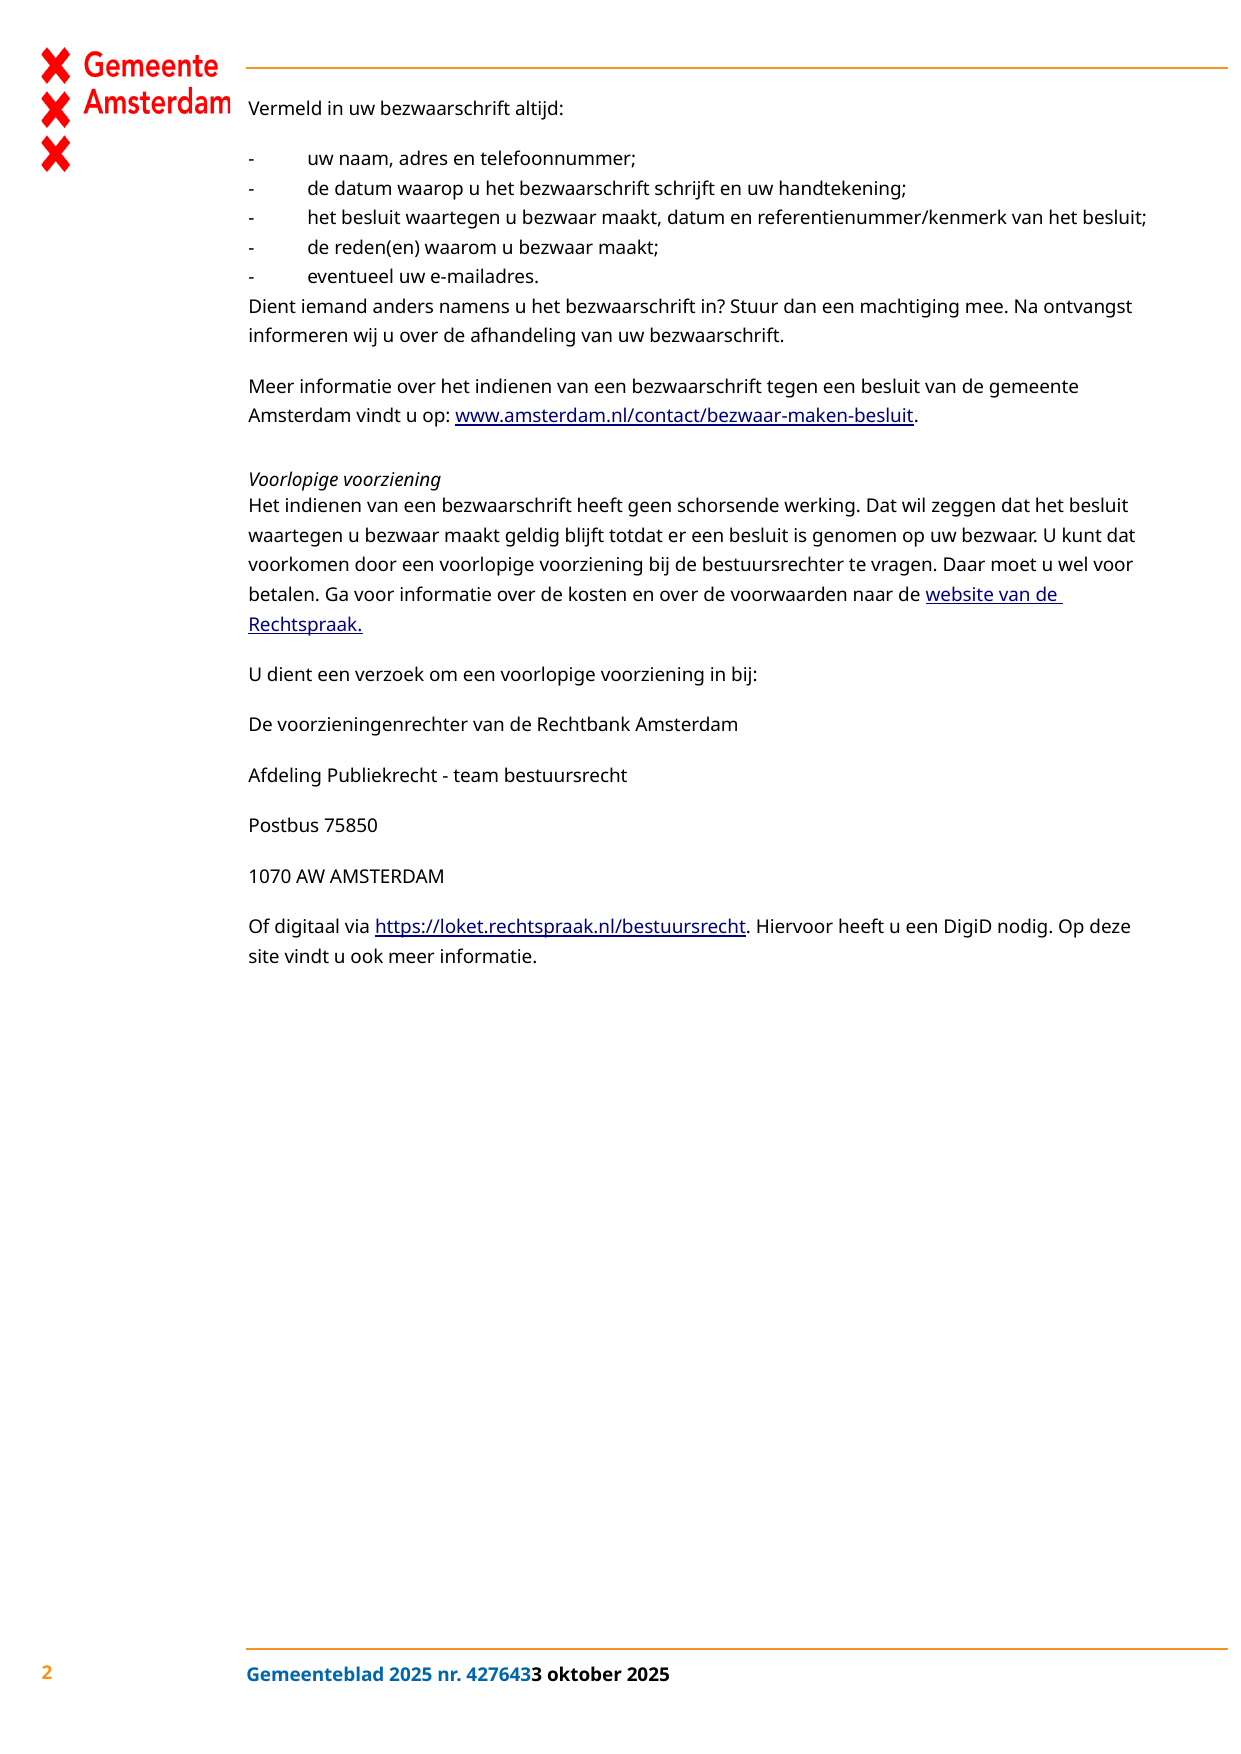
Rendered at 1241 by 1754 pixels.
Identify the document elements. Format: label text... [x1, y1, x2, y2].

text Afdeling Publiekrecht - team bestuursrecht [248, 762, 1152, 788]
text Meer informatie over het indienen van een bezwaarschrift tegen een besluit van de gemeente Amsterdam vindt u op: www.amsterdam.nl/contact/bezwaar-maken-besluit. [248, 373, 1152, 428]
text Dient iemand anders namens u het bezwaarschrift in? Stuur dan een machtiging mee. Na ontvangst informeren wij u over de afhandeling van uw bezwaarschrift. [248, 293, 1152, 348]
text 1070 AW AMSTERDAM [248, 863, 1152, 888]
list de datum waarop u het bezwaarschrift schrijft en uw handtekening; [248, 175, 1152, 201]
text De voorzieningenrechter van de Rechtbank Amsterdam [248, 712, 1152, 737]
list het besluit waartegen u bezwaar maakt, datum en referentienummer/kenmerk van het besluit; [248, 204, 1152, 230]
text U dient een verzoek om een voorlopige voorziening in bij: [248, 661, 1152, 687]
text Of digitaal via https://loket.rechtspraak.nl/bestuursrecht. Hiervoor heeft u een DigiD nodig. Op deze site vindt u ook meer informatie. [248, 913, 1152, 968]
picture [41, 47, 231, 172]
text Het indienen van een bezwaarschrift heeft geen schorsende werking. Dat wil zeggen dat het besluit waartegen u bezwaar maakt geldig blijft totdat er een besluit is genomen op uw bezwaar. U kunt dat voorkomen door een voorlopige voorziening bij de bestuursrechter te vragen. Daar moet u wel voor betalen. Ga voor informatie over de kosten en over de voorwaarden naar de website van de Rechtspraak. [248, 492, 1152, 636]
list de reden(en) waarom u bezwaar maakt; [248, 234, 1152, 260]
list uw naam, adres en telefoonnummer; [248, 145, 1152, 171]
text Voorlopige voorziening [248, 467, 1152, 492]
text Postbus 75850 [248, 812, 1152, 838]
text Vermeld in uw bezwaarschrift altijd: [248, 95, 1152, 121]
list eventueel uw e-mailadres. [248, 263, 1152, 289]
